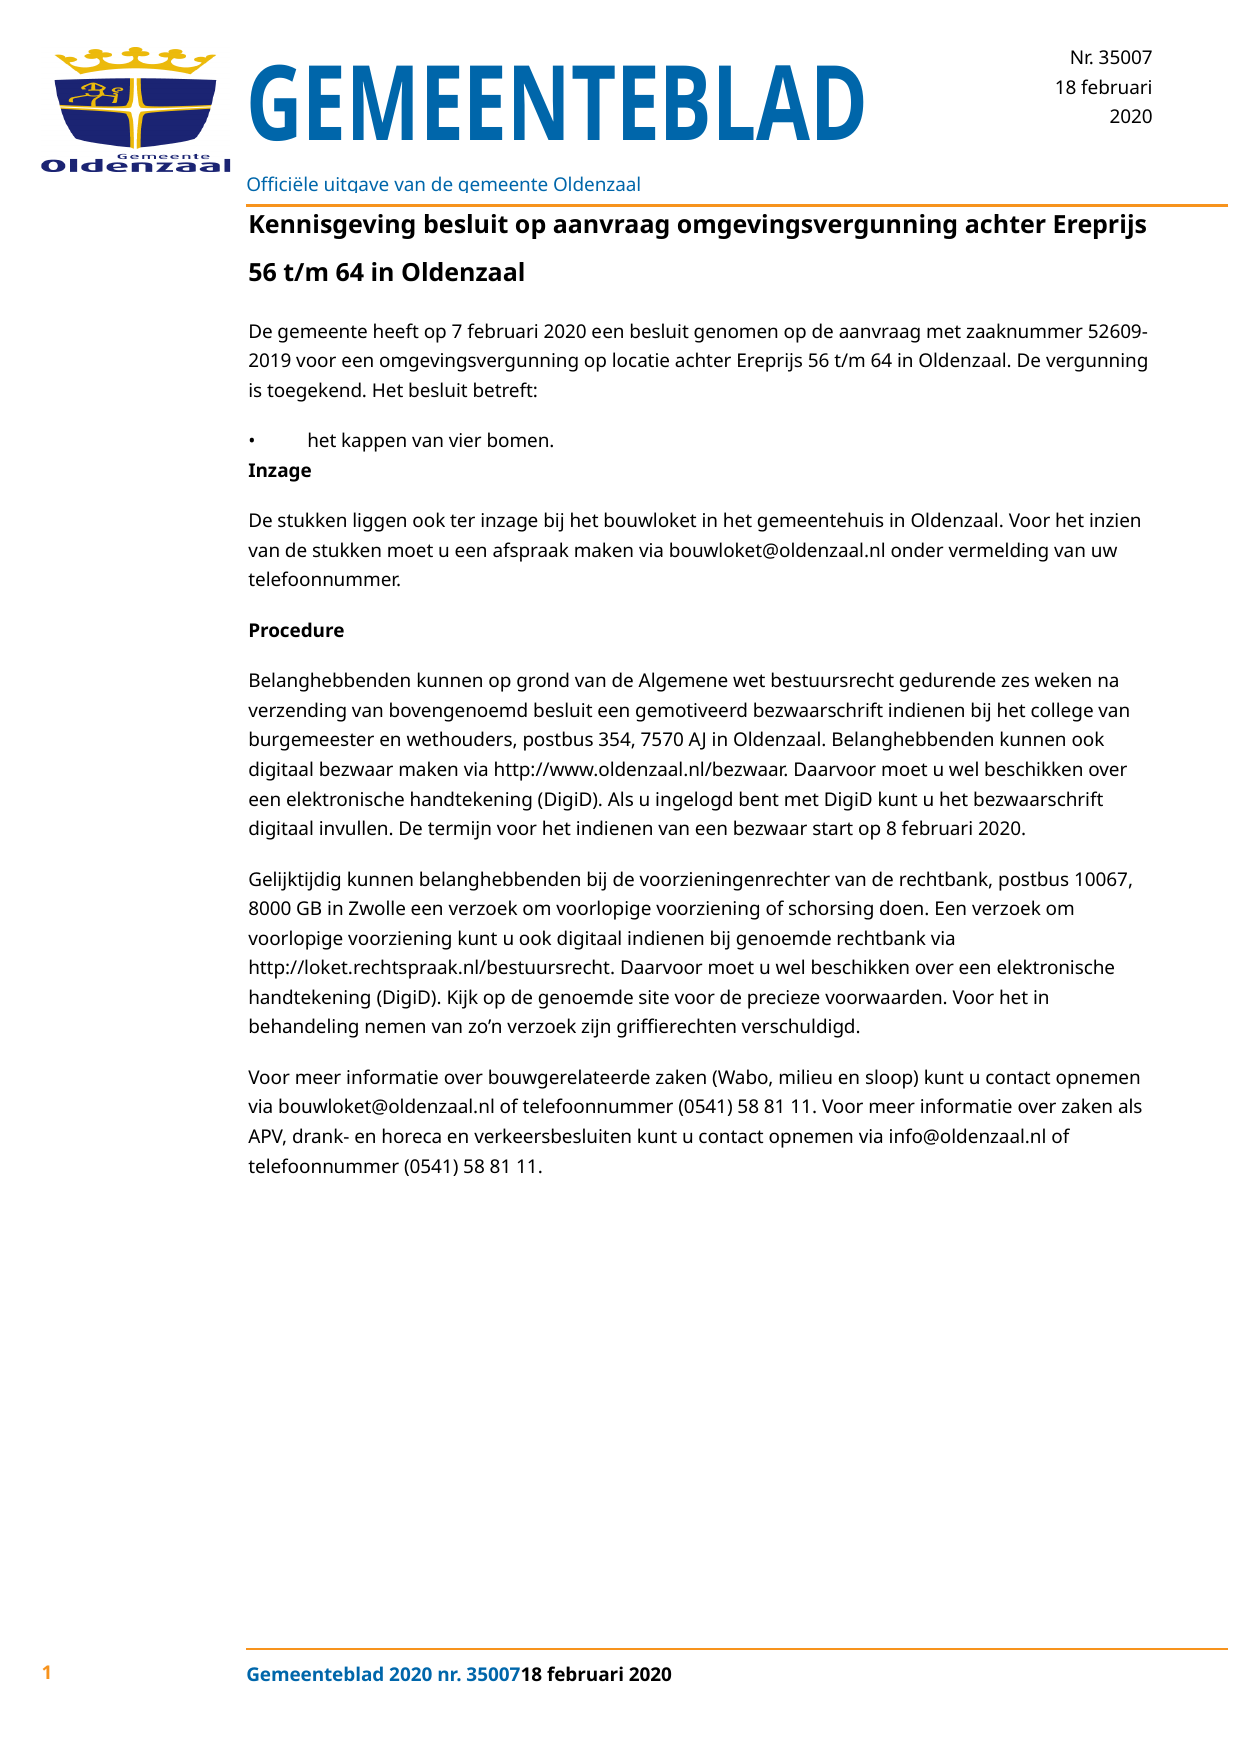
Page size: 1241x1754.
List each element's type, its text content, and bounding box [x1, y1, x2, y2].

text Gelijktijdig kunnen belanghebbenden bij de voorzieningenrechter van de rechtbank, postbus 10067, 8000 GB in Zwolle een verzoek om voorlopige voorziening of schorsing doen. Een verzoek om voorlopige voorziening kunt u ook digitaal indienen bij genoemde rechtbank via http://loket.rechtspraak.nl/bestuursrecht. Daarvoor moet u wel beschikken over een elektronische handtekening (DigiD). Kijk op de genoemde site voor de precieze voorwaarden. Voor het in behandeling nemen van zo’n verzoek zijn griffierechten verschuldigd. [248, 866, 1152, 1039]
text Belanghebbenden kunnen op grond van de Algemene wet bestuursrecht gedurende zes weken na verzending van bovengenoemd besluit een gemotiveerd bezwaarschrift indienen bij het college van burgemeester en wethouders, postbus 354, 7570 AJ in Oldenzaal. Belanghebbenden kunnen ook digitaal bezwaar maken via http://www.oldenzaal.nl/bezwaar. Daarvoor moet u wel beschikken over een elektronische handtekening (DigiD). Als u ingelogd bent met DigiD kunt u het bezwaarschrift digitaal invullen. De termijn voor het indienen van een bezwaar start op 8 februari 2020. [248, 667, 1152, 841]
list het kappen van vier bomen. [248, 427, 1152, 453]
text Procedure [248, 617, 1152, 643]
picture [41, 47, 231, 172]
text Kennisgeving besluit op aanvraag omgevingsvergunning achter Ereprijs 56 t/m 64 in Oldenzaal [248, 207, 1152, 288]
text Voor meer informatie over bouwgerelateerde zaken (Wabo, milieu en sloop) kunt u contact opnemen via bouwloket@oldenzaal.nl of telefoonnummer (0541) 58 81 11. Voor meer informatie over zaken als APV, drank- en horeca en verkeersbesluiten kunt u contact opnemen via info@oldenzaal.nl of telefoonnummer (0541) 58 81 11. [248, 1064, 1152, 1179]
text De gemeente heeft op 7 februari 2020 een besluit genomen op de aanvraag met zaaknummer 52609-2019 voor een omgevingsvergunning op locatie achter Ereprijs 56 t/m 64 in Oldenzaal. De vergunning is toegekend. Het besluit betreft: [248, 318, 1152, 403]
text De stukken liggen ook ter inzage bij het bouwloket in het gemeentehuis in Oldenzaal. Voor het inzien van de stukken moet u een afspraak maken via bouwloket@oldenzaal.nl onder vermelding van uw telefoonnummer. [248, 507, 1152, 592]
text Inzage [248, 457, 1152, 483]
